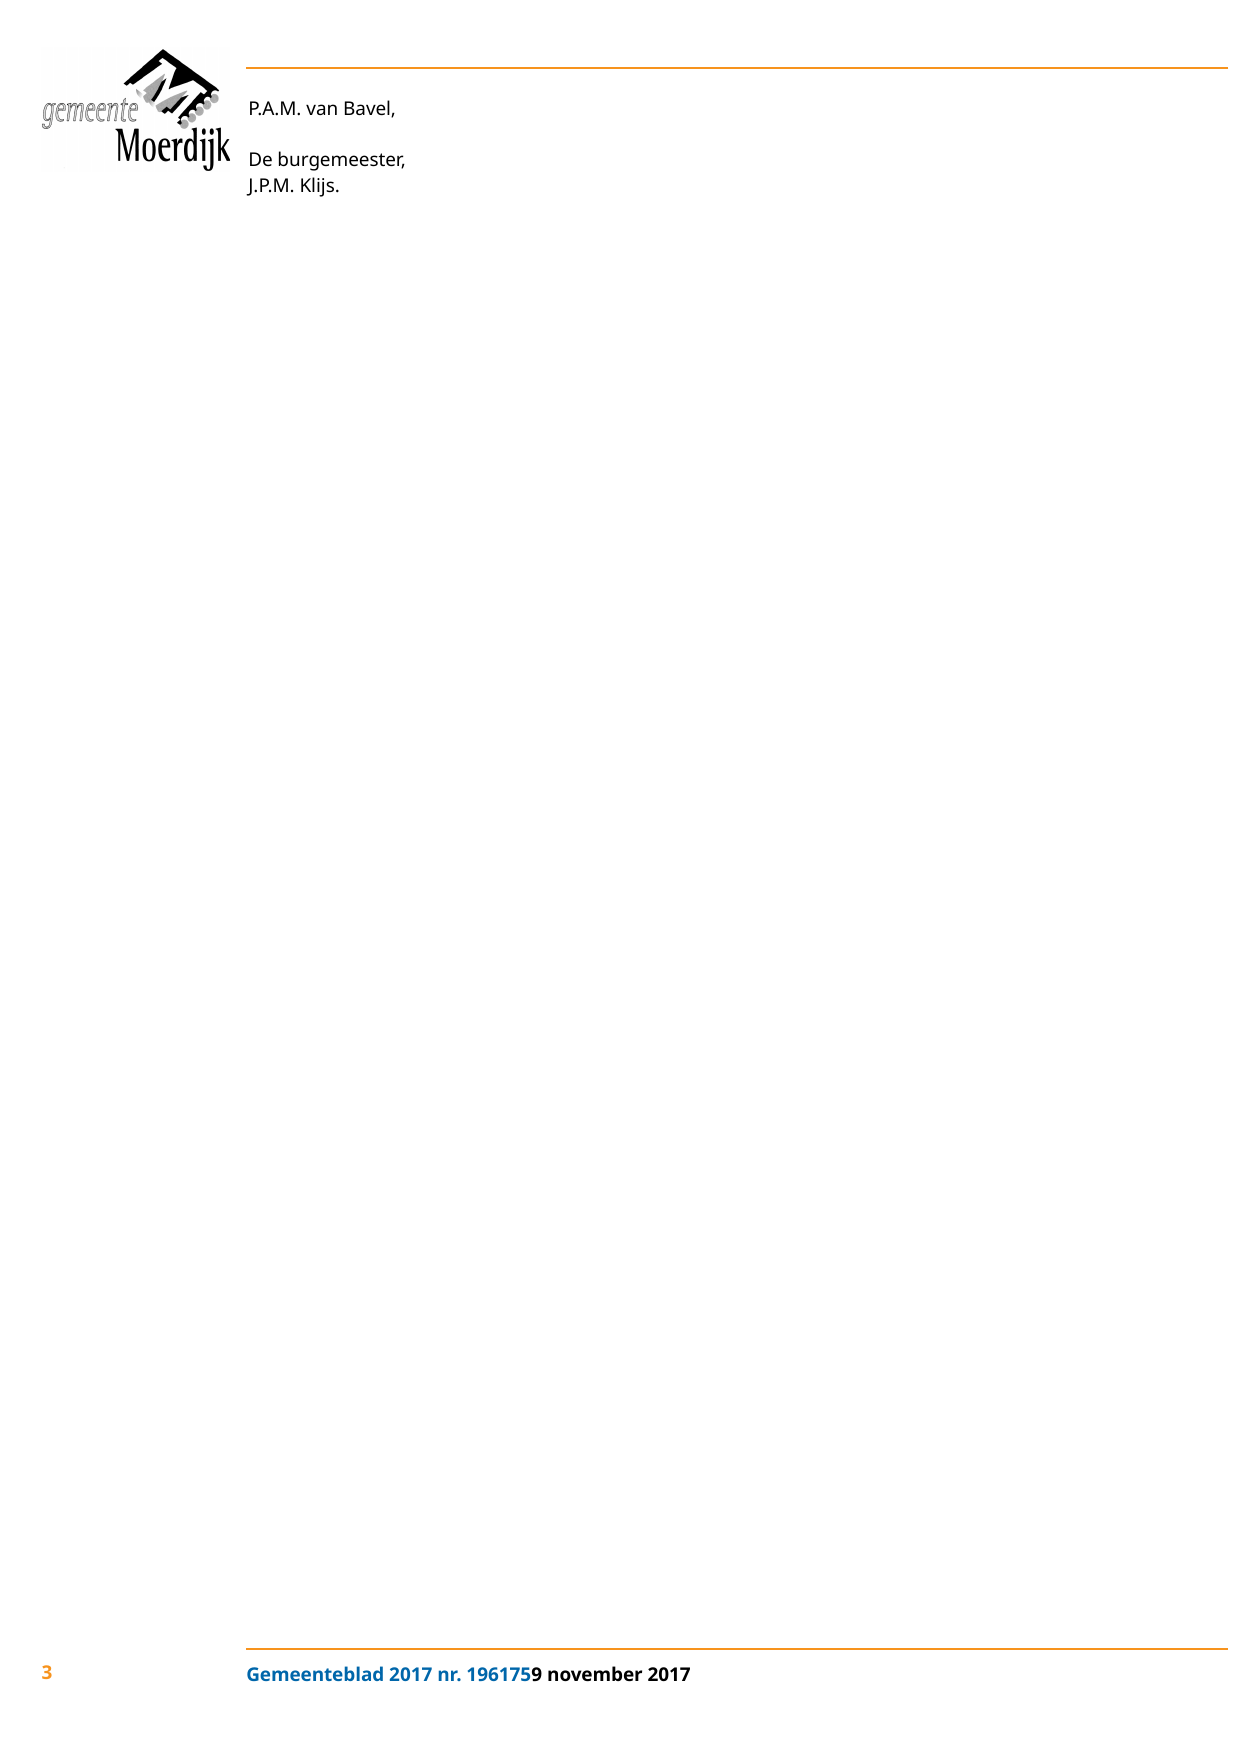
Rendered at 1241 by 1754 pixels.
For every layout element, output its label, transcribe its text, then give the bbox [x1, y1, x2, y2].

text De burgemeester, [248, 146, 1152, 172]
text P.A.M. van Bavel, [248, 95, 1152, 121]
picture [41, 47, 231, 172]
text J.P.M. Klijs. [248, 172, 1152, 198]
